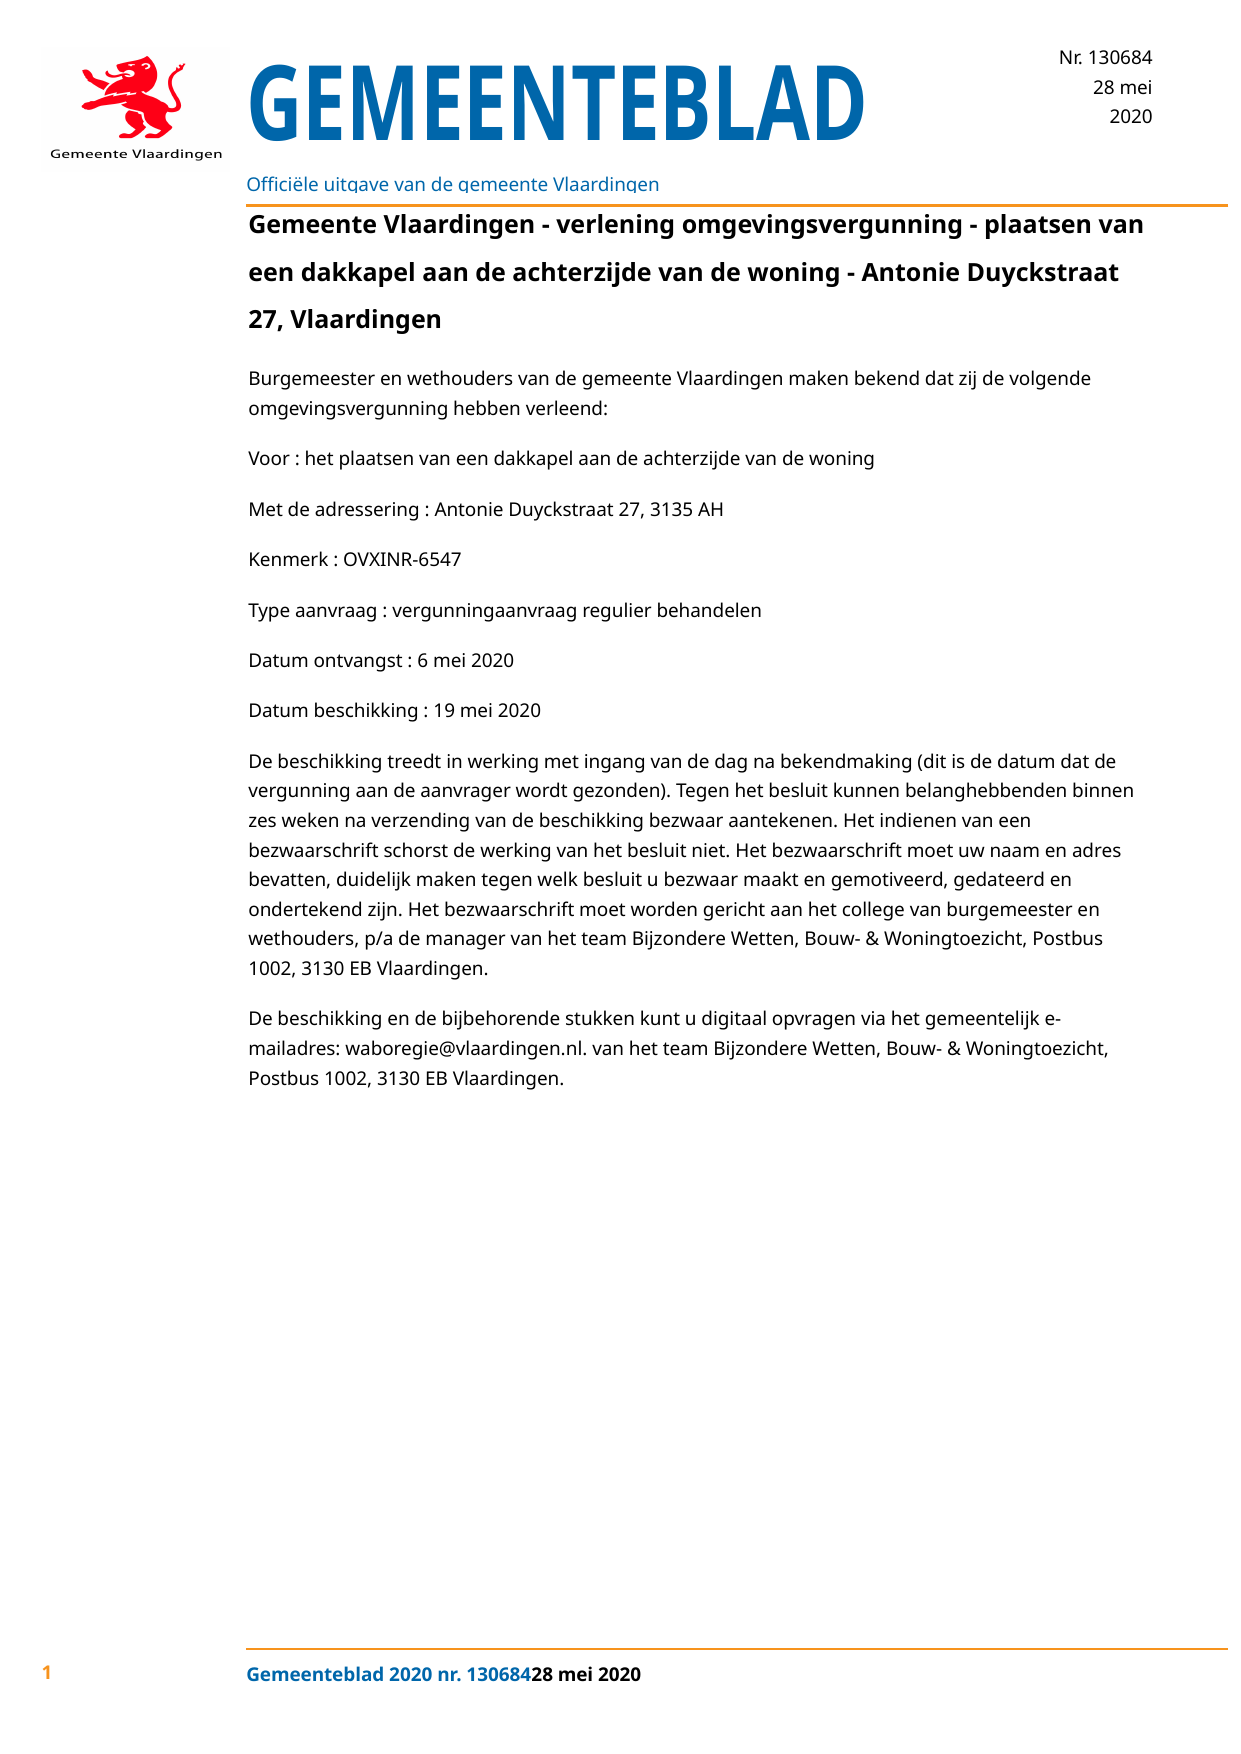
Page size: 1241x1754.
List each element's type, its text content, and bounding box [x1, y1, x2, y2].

text De beschikking en de bijbehorende stukken kunt u digitaal opvragen via het gemeentelijk e-mailadres: waboregie@vlaardingen.nl. van het team Bijzondere Wetten, Bouw- & Woningtoezicht, Postbus 1002, 3130 EB Vlaardingen. [248, 1006, 1152, 1090]
text Met de adressering : Antonie Duyckstraat 27, 3135 AH [248, 496, 1152, 522]
text Datum ontvangst : 6 mei 2020 [248, 647, 1152, 673]
text Voor : het plaatsen van een dakkapel aan de achterzijde van de woning [248, 446, 1152, 471]
text Datum beschikking : 19 mei 2020 [248, 698, 1152, 723]
text Type aanvraag : vergunningaanvraag regulier behandelen [248, 597, 1152, 622]
text Gemeente Vlaardingen - verlening omgevingsvergunning - plaatsen van een dakkapel aan de achterzijde van de woning - Antonie Duyckstraat 27, Vlaardingen [248, 207, 1152, 336]
text De beschikking treedt in werking met ingang van de dag na bekendmaking (dit is de datum dat de vergunning aan de aanvrager wordt gezonden). Tegen het besluit kunnen belanghebbenden binnen zes weken na verzending van de beschikking bezwaar aantekenen. Het indienen van een bezwaarschrift schorst de werking van het besluit niet. Het bezwaarschrift moet uw naam en adres bevatten, duidelijk maken tegen welk besluit u bezwaar maakt en gemotiveerd, gedateerd en ondertekend zijn. Het bezwaarschrift moet worden gericht aan het college van burgemeester en wethouders, p/a de manager van het team Bijzondere Wetten, Bouw- & Woningtoezicht, Postbus 1002, 3130 EB Vlaardingen. [248, 748, 1152, 981]
text Kenmerk : OVXINR-6547 [248, 546, 1152, 572]
picture [41, 47, 231, 172]
text Burgemeester en wethouders van de gemeente Vlaardingen maken bekend dat zij de volgende omgevingsvergunning hebben verleend: [248, 366, 1152, 421]
